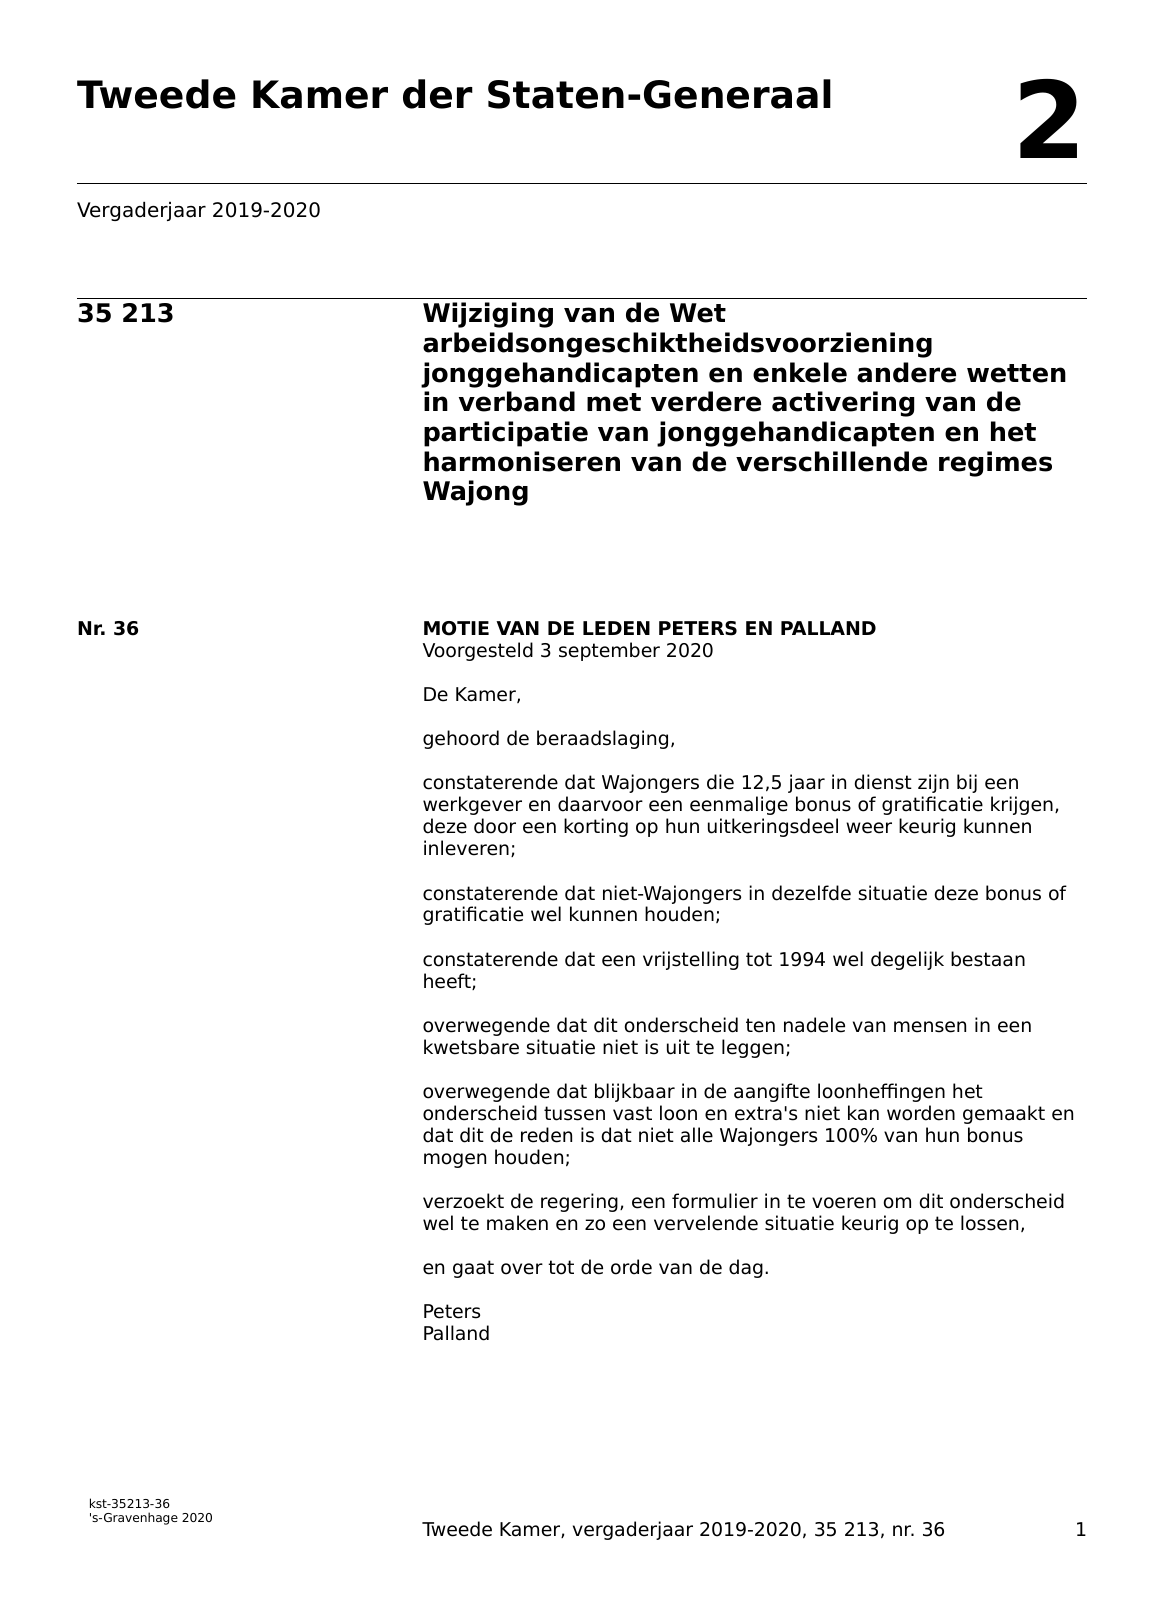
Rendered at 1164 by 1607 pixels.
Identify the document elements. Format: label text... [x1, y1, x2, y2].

table_cell Vergaderjaar 2019-2020 [77, 184, 1087, 298]
text constaterende dat niet-Wajongers in dezelfde situatie deze bonus of gratificatie wel kunnen houden; [422, 882, 1087, 926]
text overwegende dat blijkbaar in de aangifte loonheffingen het onderscheid tussen vast loon en extra's niet kan worden gemaakt en dat dit de reden is dat niet alle Wajongers 100% van hun bonus mogen houden; [422, 1081, 1087, 1169]
text constaterende dat een vrijstelling tot 1994 wel degelijk bestaan heeft; [422, 948, 1087, 992]
text Palland [422, 1323, 1087, 1345]
text Voorgesteld 3 september 2020 [422, 640, 1087, 662]
text en gaat over tot de orde van de dag. [422, 1257, 1087, 1279]
table_header 2 [886, 59, 1087, 183]
text gehoord de beraadslaging, [422, 728, 1087, 750]
table_header Tweede Kamer der Staten-Generaal [77, 59, 886, 183]
subtitle 35 213 Wijziging van de Wet arbeidsongeschiktheidsvoorziening jonggehandicapten en enkele andere wetten in verband met verdere activering van de participatie van jonggehandicapten en het harmoniseren van de verschillende regimes Wajong [77, 299, 1087, 507]
text Peters [422, 1301, 1087, 1323]
text De Kamer, [422, 684, 1087, 706]
text verzoekt de regering, een formulier in te voeren om dit onderscheid wel te maken en zo een vervelende situatie keurig op te lossen, [422, 1191, 1087, 1235]
subtitle Nr. 36 MOTIE VAN DE LEDEN PETERS EN PALLAND [77, 618, 1087, 640]
text constaterende dat Wajongers die 12,5 jaar in dienst zijn bij een werkgever en daarvoor een eenmalige bonus of gratificatie krijgen, deze door een korting op hun uitkeringsdeel weer keurig kunnen inleveren; [422, 772, 1087, 860]
text 's-Gravenhage 2020 [88, 1511, 323, 1525]
text overwegende dat dit onderscheid ten nadele van mensen in een kwetsbare situatie niet is uit te leggen; [422, 1015, 1087, 1059]
text kst-35213-36 [88, 1497, 323, 1511]
